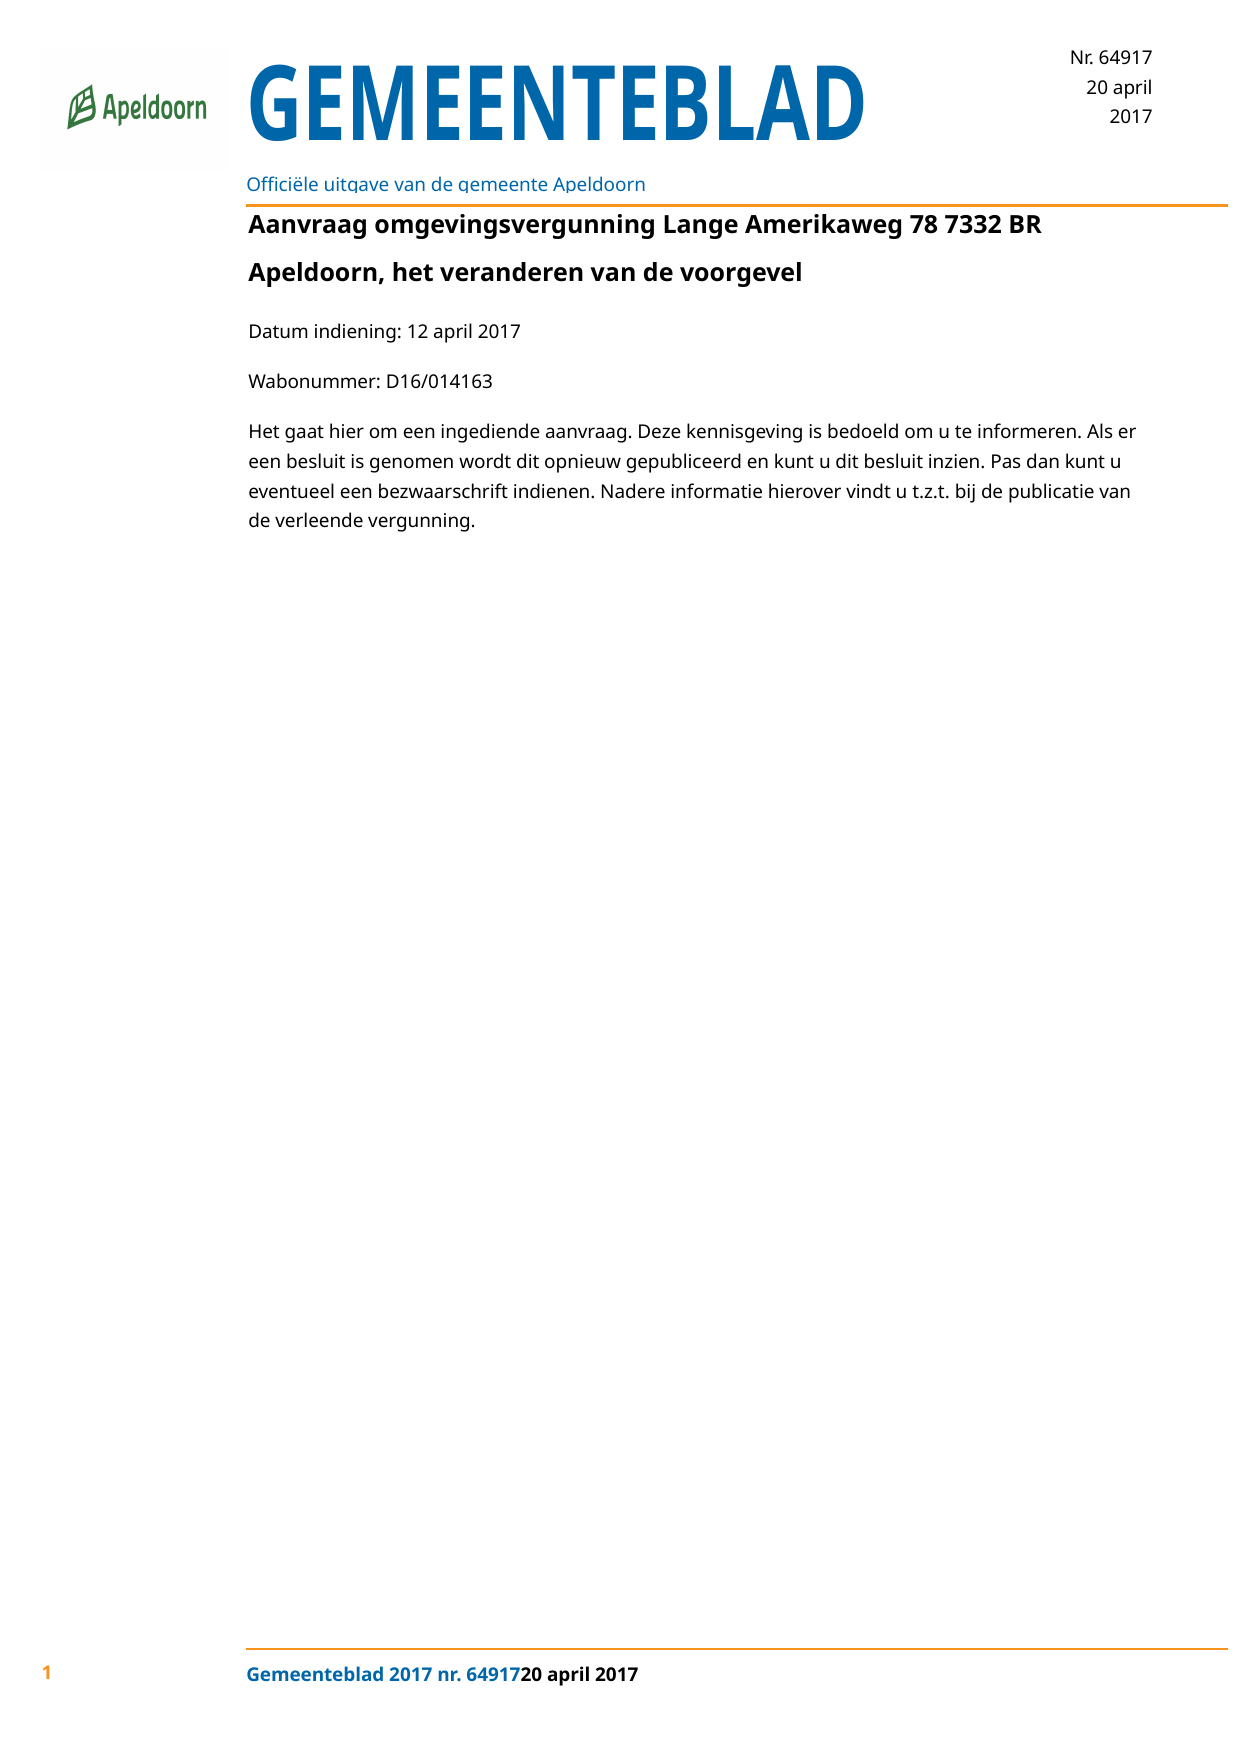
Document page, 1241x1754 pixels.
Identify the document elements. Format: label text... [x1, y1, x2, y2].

text Wabonummer: D16/014163 [248, 368, 1152, 394]
text Het gaat hier om een ingediende aanvraag. Deze kennisgeving is bedoeld om u te informeren. Als er een besluit is genomen wordt dit opnieuw gepubliceerd en kunt u dit besluit inzien. Pas dan kunt u eventueel een bezwaarschrift indienen. Nadere informatie hierover vindt u t.z.t. bij de publicatie van de verleende vergunning. [248, 419, 1152, 533]
text Aanvraag omgevingsvergunning Lange Amerikaweg 78 7332 BR Apeldoorn, het veranderen van de voorgevel [248, 207, 1152, 288]
picture [41, 47, 231, 172]
text Datum indiening: 12 april 2017 [248, 318, 1152, 344]
